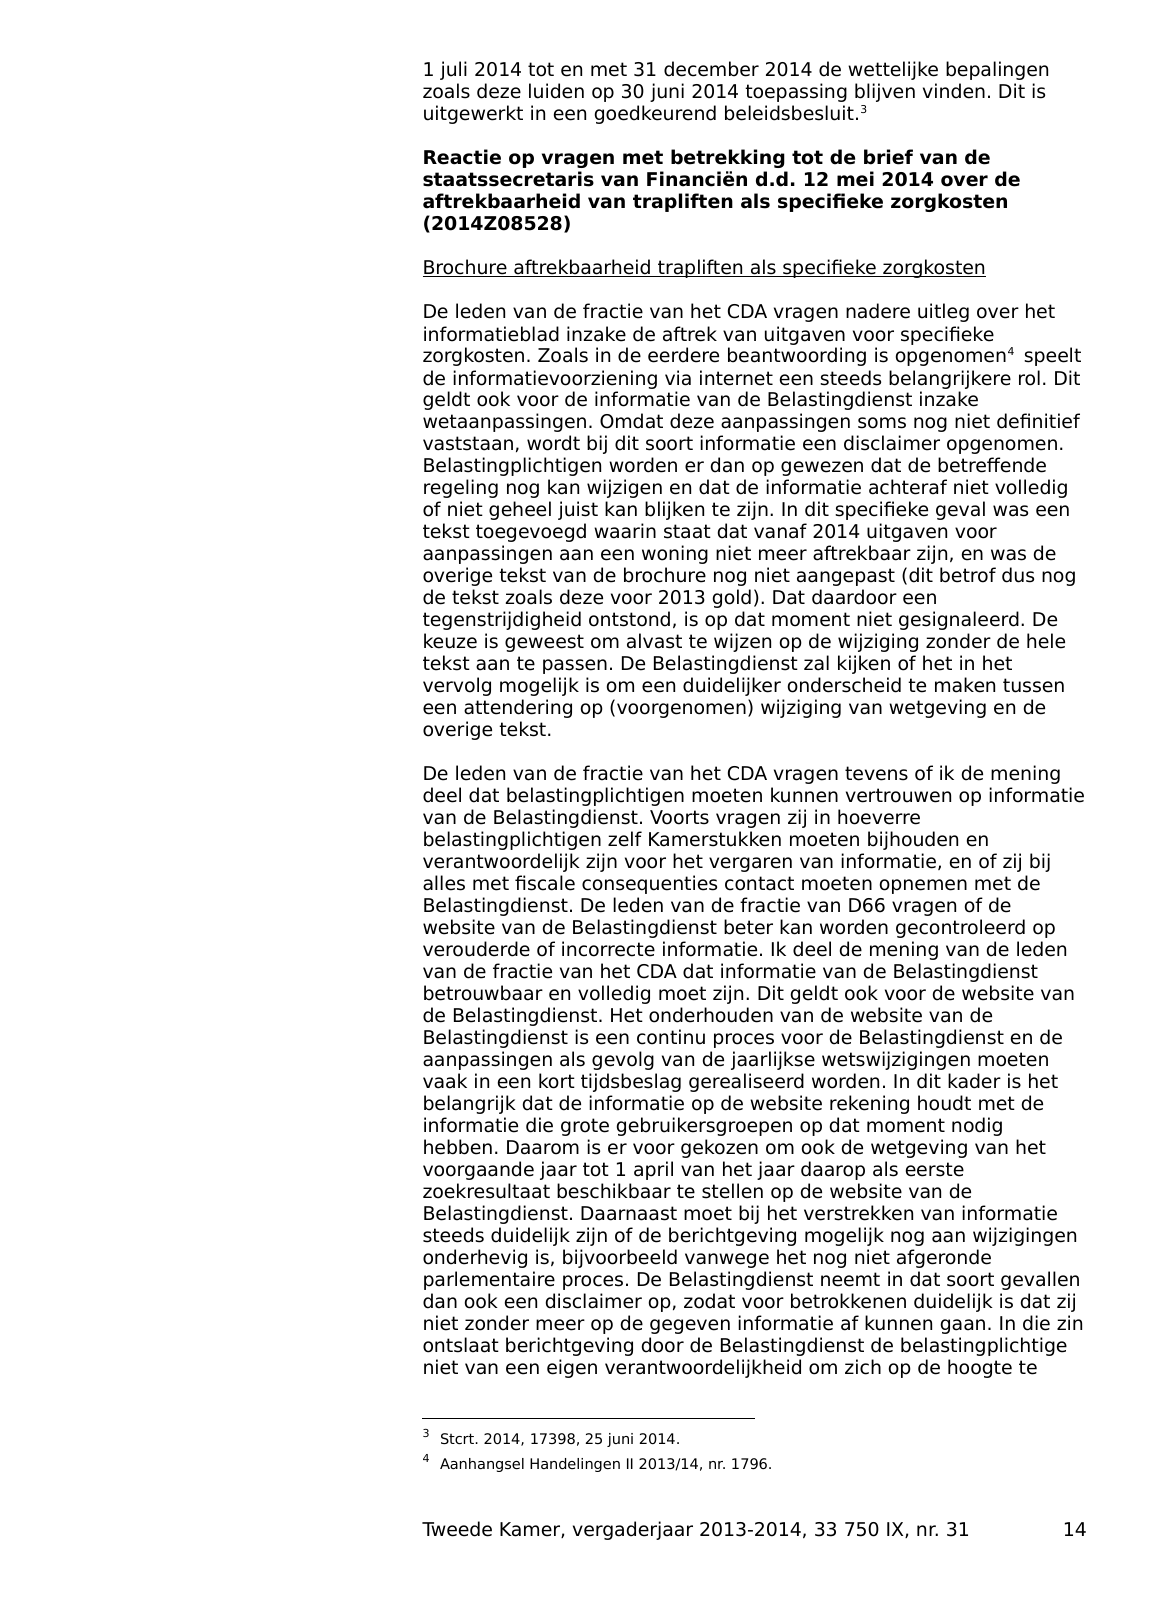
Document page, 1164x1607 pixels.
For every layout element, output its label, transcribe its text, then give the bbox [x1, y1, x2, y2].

text Aanhangsel Handelingen II 2013/14, nr. 1796. [422, 1452, 1087, 1474]
text De leden van de fractie van het CDA vragen tevens of ik de mening deel dat belastingplichtigen moeten kunnen vertrouwen op informatie van de Belastingdienst. Voorts vragen zij in hoeverre belastingplichtigen zelf Kamerstukken moeten bijhouden en verantwoordelijk zijn voor het vergaren van informatie, en of zij bij alles met fiscale consequenties contact moeten opnemen met de Belastingdienst. De leden van de fractie van D66 vragen of de website van de Belastingdienst beter kan worden gecontroleerd op verouderde of incorrecte informatie. Ik deel de mening van de leden van de fractie van het CDA dat informatie van de Belastingdienst betrouwbaar en volledig moet zijn. Dit geldt ook voor de website van de Belastingdienst. Het onderhouden van de website van de Belastingdienst is een continu proces voor de Belastingdienst en de aanpassingen als gevolg van de jaarlijkse wetswijzigingen moeten vaak in een kort tijdsbeslag gerealiseerd worden. In dit kader is het belangrijk dat de informatie op de website rekening houdt met de informatie die grote gebruikersgroepen op dat moment nodig hebben. Daarom is er voor gekozen om ook de wetgeving van het voorgaande jaar tot 1 april van het jaar daarop als eerste zoekresultaat beschikbaar te stellen op de website van de Belastingdienst. Daarnaast moet bij het verstrekken van informatie steeds duidelijk zijn of de berichtgeving mogelijk nog aan wijzigingen onderhevig is, bijvoorbeeld vanwege het nog niet afgeronde parlementaire proces. De Belastingdienst neemt in dat soort gevallen dan ook een disclaimer op, zodat voor betrokkenen duidelijk is dat zij niet zonder meer op de gegeven informatie af kunnen gaan. In die zin ontslaat berichtgeving door de Belastingdienst de belastingplichtige niet van een eigen verantwoordelijkheid om zich op de hoogte te [422, 763, 1087, 1379]
subtitle Reactie op vragen met betrekking tot de brief van de staatssecretaris van Financiën d.d. 12 mei 2014 over de aftrekbaarheid van trapliften als specifieke zorgkosten (2014Z08528) [422, 147, 1087, 235]
text 1 juli 2014 tot en met 31 december 2014 de wettelijke bepalingen zoals deze luiden op 30 juni 2014 toepassing blijven vinden. Dit is uitgewerkt in een goedkeurend beleidsbesluit. [422, 59, 1087, 125]
text Stcrt. 2014, 17398, 25 juni 2014. [422, 1427, 1087, 1449]
subtitle Brochure aftrekbaarheid trapliften als specifieke zorgkosten [422, 257, 1087, 279]
text De leden van de fractie van het CDA vragen nadere uitleg over het informatieblad inzake de aftrek van uitgaven voor specifieke zorgkosten. Zoals in de eerdere beantwoording is opgenomen speelt de informatievoorziening via internet een steeds belangrijkere rol. Dit geldt ook voor de informatie van de Belastingdienst inzake wetaanpassingen. Omdat deze aanpassingen soms nog niet definitief vaststaan, wordt bij dit soort informatie een disclaimer opgenomen. Belastingplichtigen worden er dan op gewezen dat de betreffende regeling nog kan wijzigen en dat de informatie achteraf niet volledig of niet geheel juist kan blijken te zijn. In dit specifieke geval was een tekst toegevoegd waarin staat dat vanaf 2014 uitgaven voor aanpassingen aan een woning niet meer aftrekbaar zijn, en was de overige tekst van de brochure nog niet aangepast (dit betrof dus nog de tekst zoals deze voor 2013 gold). Dat daardoor een tegenstrijdigheid ontstond, is op dat moment niet gesignaleerd. De keuze is geweest om alvast te wijzen op de wijziging zonder de hele tekst aan te passen. De Belastingdienst zal kijken of het in het vervolg mogelijk is om een duidelijker onderscheid te maken tussen een attendering op (voorgenomen) wijziging van wetgeving en de overige tekst. [422, 301, 1087, 741]
